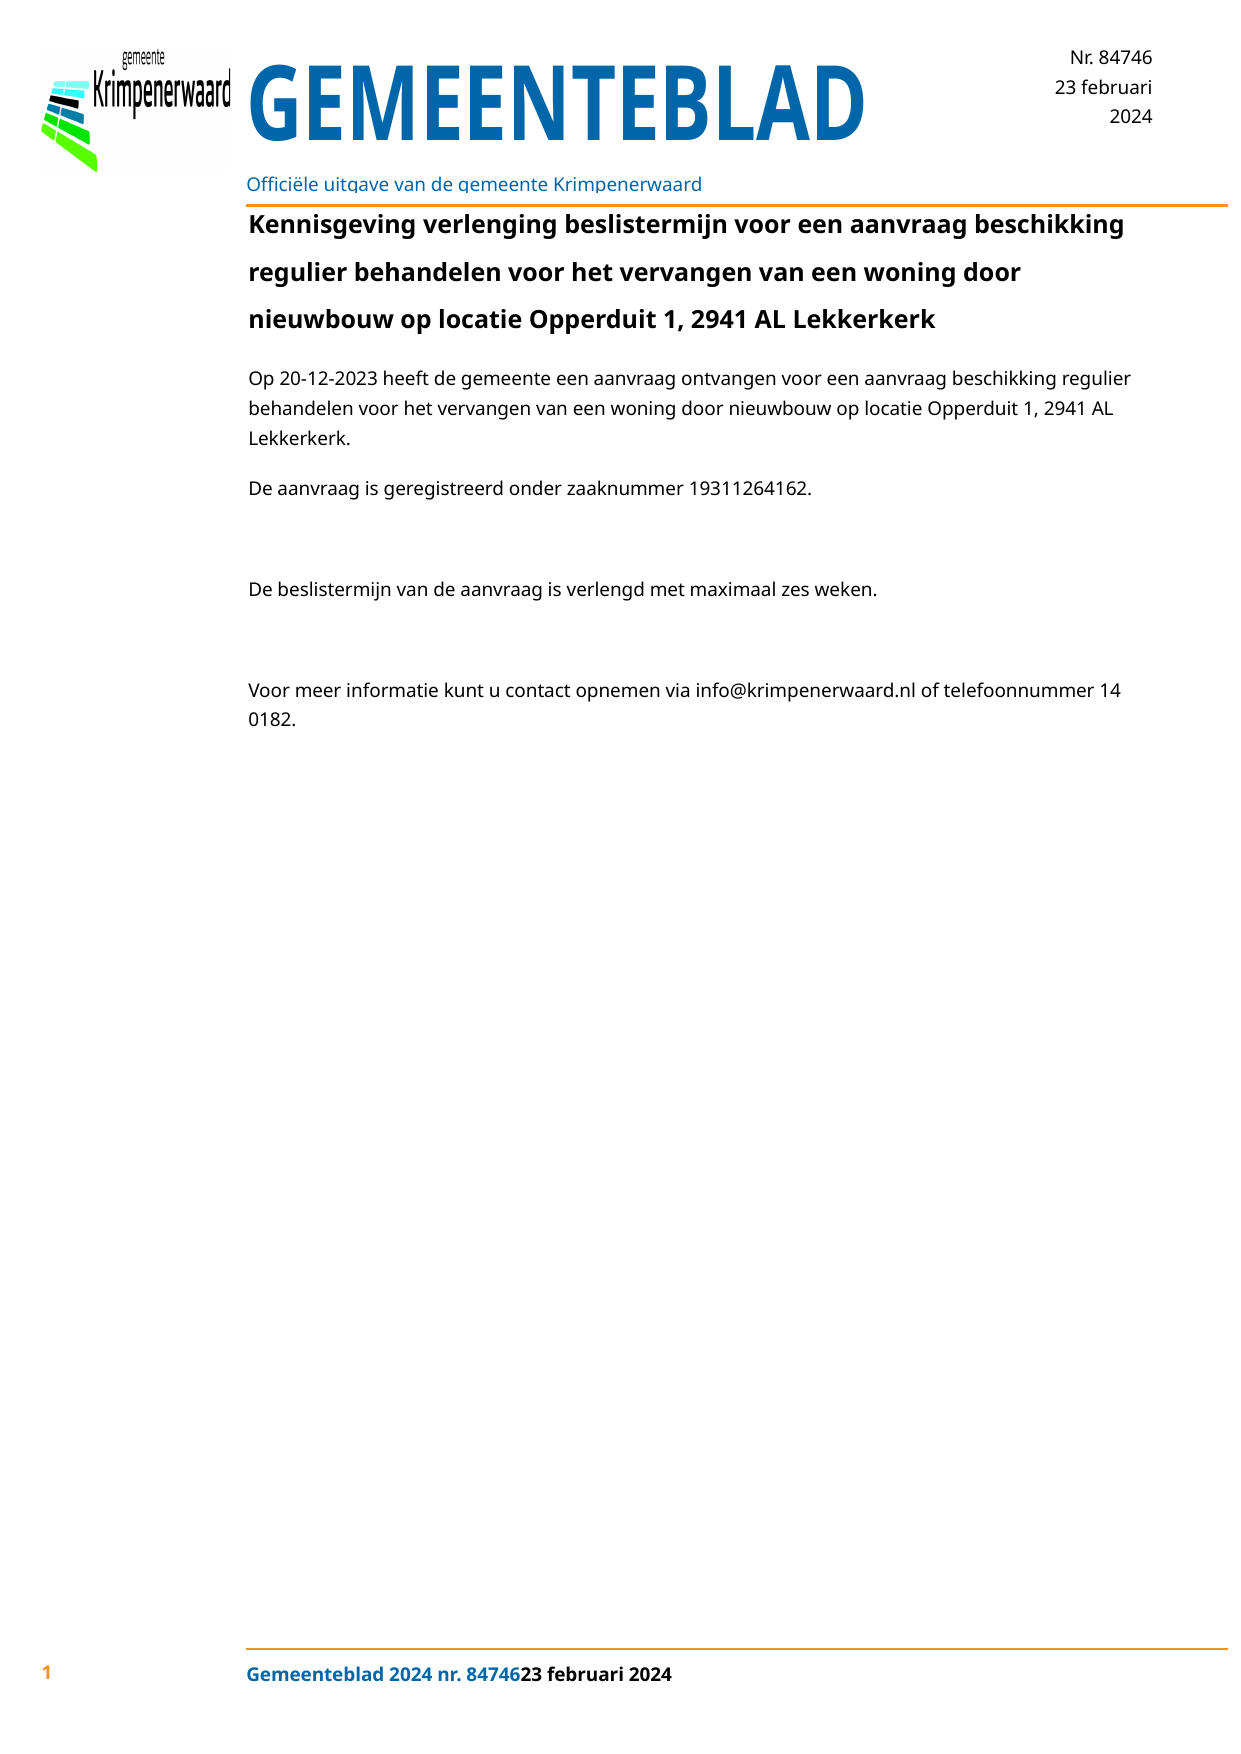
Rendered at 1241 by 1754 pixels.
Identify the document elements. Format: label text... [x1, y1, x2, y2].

text De aanvraag is geregistreerd onder zaaknummer 19311264162. [248, 475, 1152, 501]
text Voor meer informatie kunt u contact opnemen via info@krimpenerwaard.nl of telefoonnummer 14 0182. [248, 677, 1152, 732]
picture [41, 47, 231, 172]
text Kennisgeving verlenging beslistermijn voor een aanvraag beschikking regulier behandelen voor het vervangen van een woning door nieuwbouw op locatie Opperduit 1, 2941 AL Lekkerkerk [248, 207, 1152, 336]
text De beslistermijn van de aanvraag is verlengd met maximaal zes weken. [248, 576, 1152, 602]
text Op 20-12-2023 heeft de gemeente een aanvraag ontvangen voor een aanvraag beschikking regulier behandelen voor het vervangen van een woning door nieuwbouw op locatie Opperduit 1, 2941 AL Lekkerkerk. [248, 366, 1152, 450]
